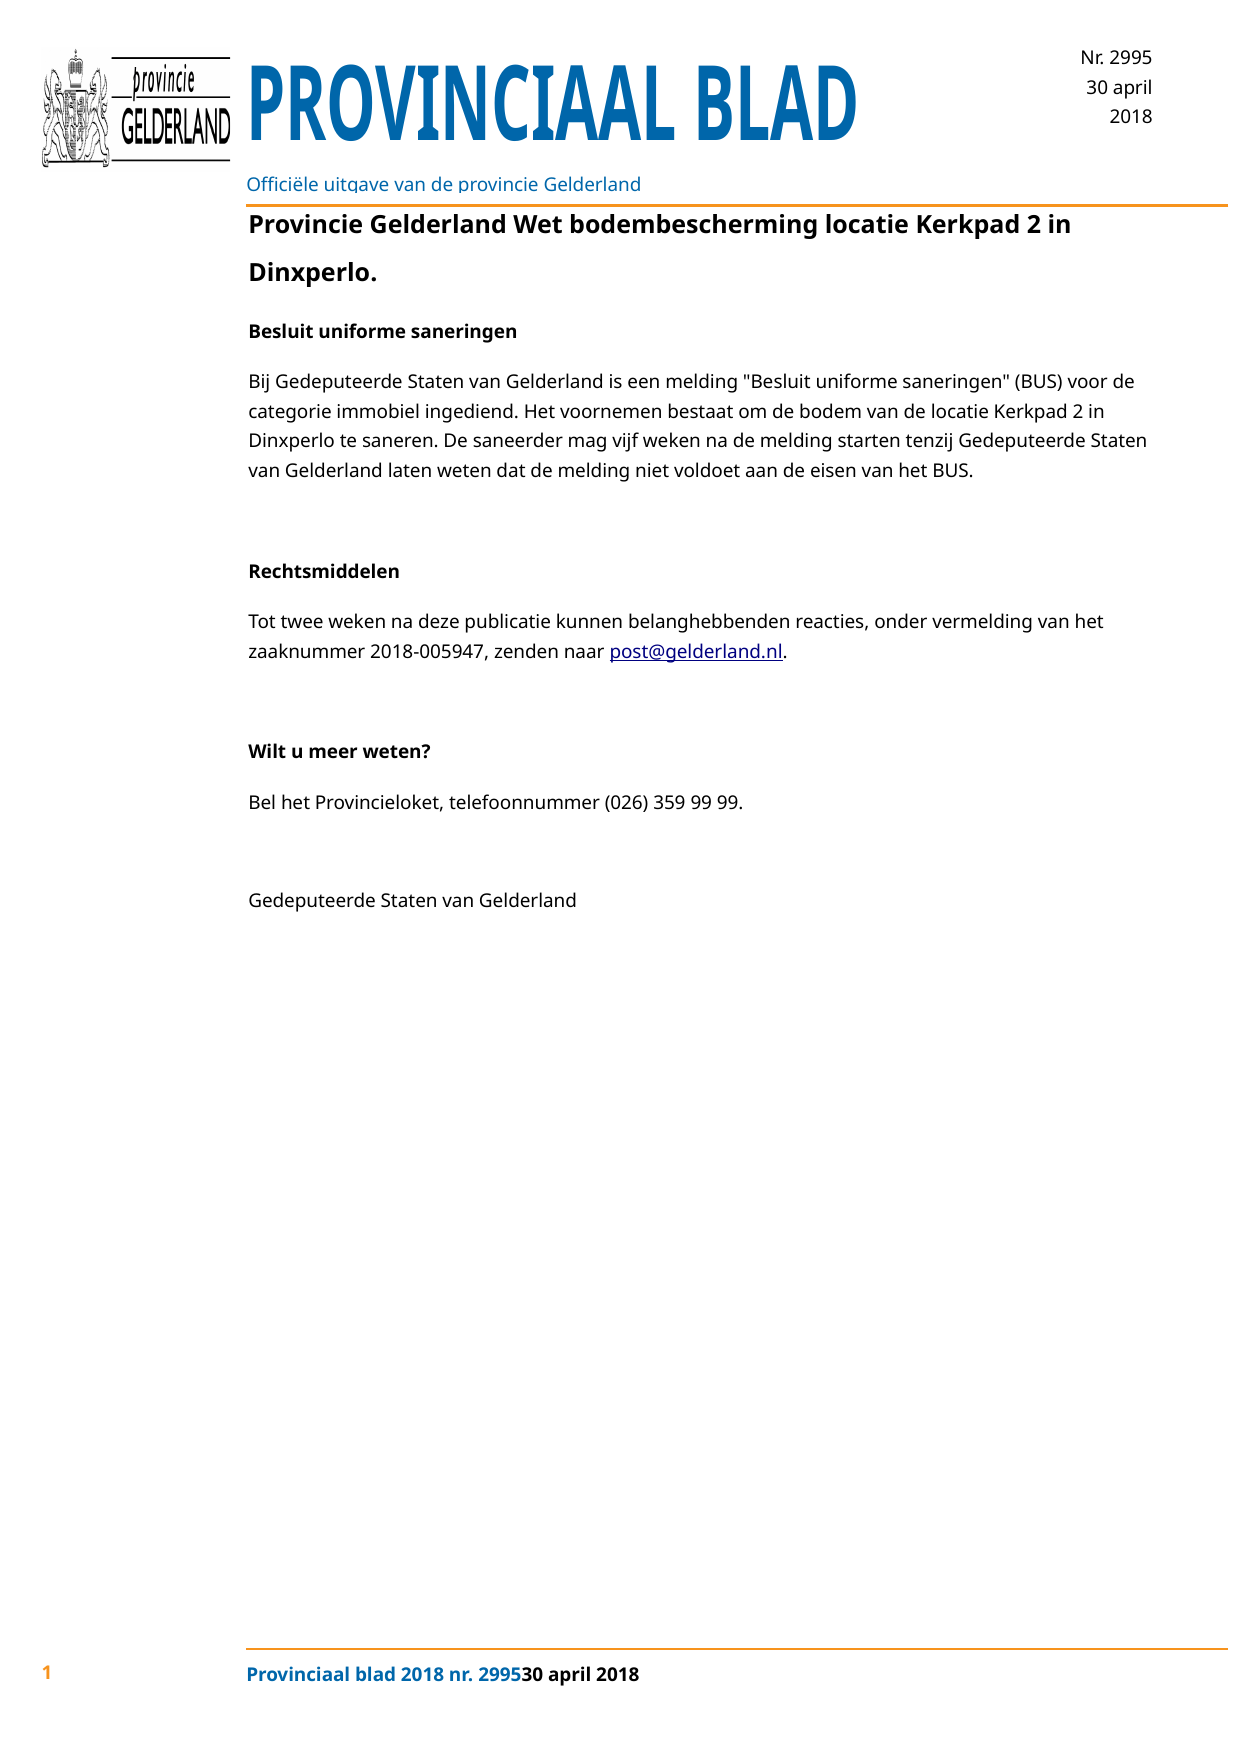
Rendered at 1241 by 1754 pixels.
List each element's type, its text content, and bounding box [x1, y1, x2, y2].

text Wilt u meer weten? [248, 739, 1152, 764]
text Besluit uniforme saneringen [248, 318, 1152, 344]
text Tot twee weken na deze publicatie kunnen belanghebbenden reacties, onder vermelding van het zaaknummer 2018-005947, zenden naar post@gelderland.nl. [248, 608, 1152, 664]
text Gedeputeerde Staten van Gelderland [248, 887, 1152, 913]
picture [41, 47, 231, 172]
text Rechtsmiddelen [248, 558, 1152, 584]
text Bel het Provincieloket, telefoonnummer (026) 359 99 99. [248, 789, 1152, 815]
text Bij Gedeputeerde Staten van Gelderland is een melding "Besluit uniforme saneringen" (BUS) voor de categorie immobiel ingediend. Het voornemen bestaat om de bodem van de locatie Kerkpad 2 in Dinxperlo te saneren. De saneerder mag vijf weken na de melding starten tenzij Gedeputeerde Staten van Gelderland laten weten dat de melding niet voldoet aan de eisen van het BUS. [248, 368, 1152, 483]
text Provincie Gelderland Wet bodembescherming locatie Kerkpad 2 in Dinxperlo. [248, 207, 1152, 288]
